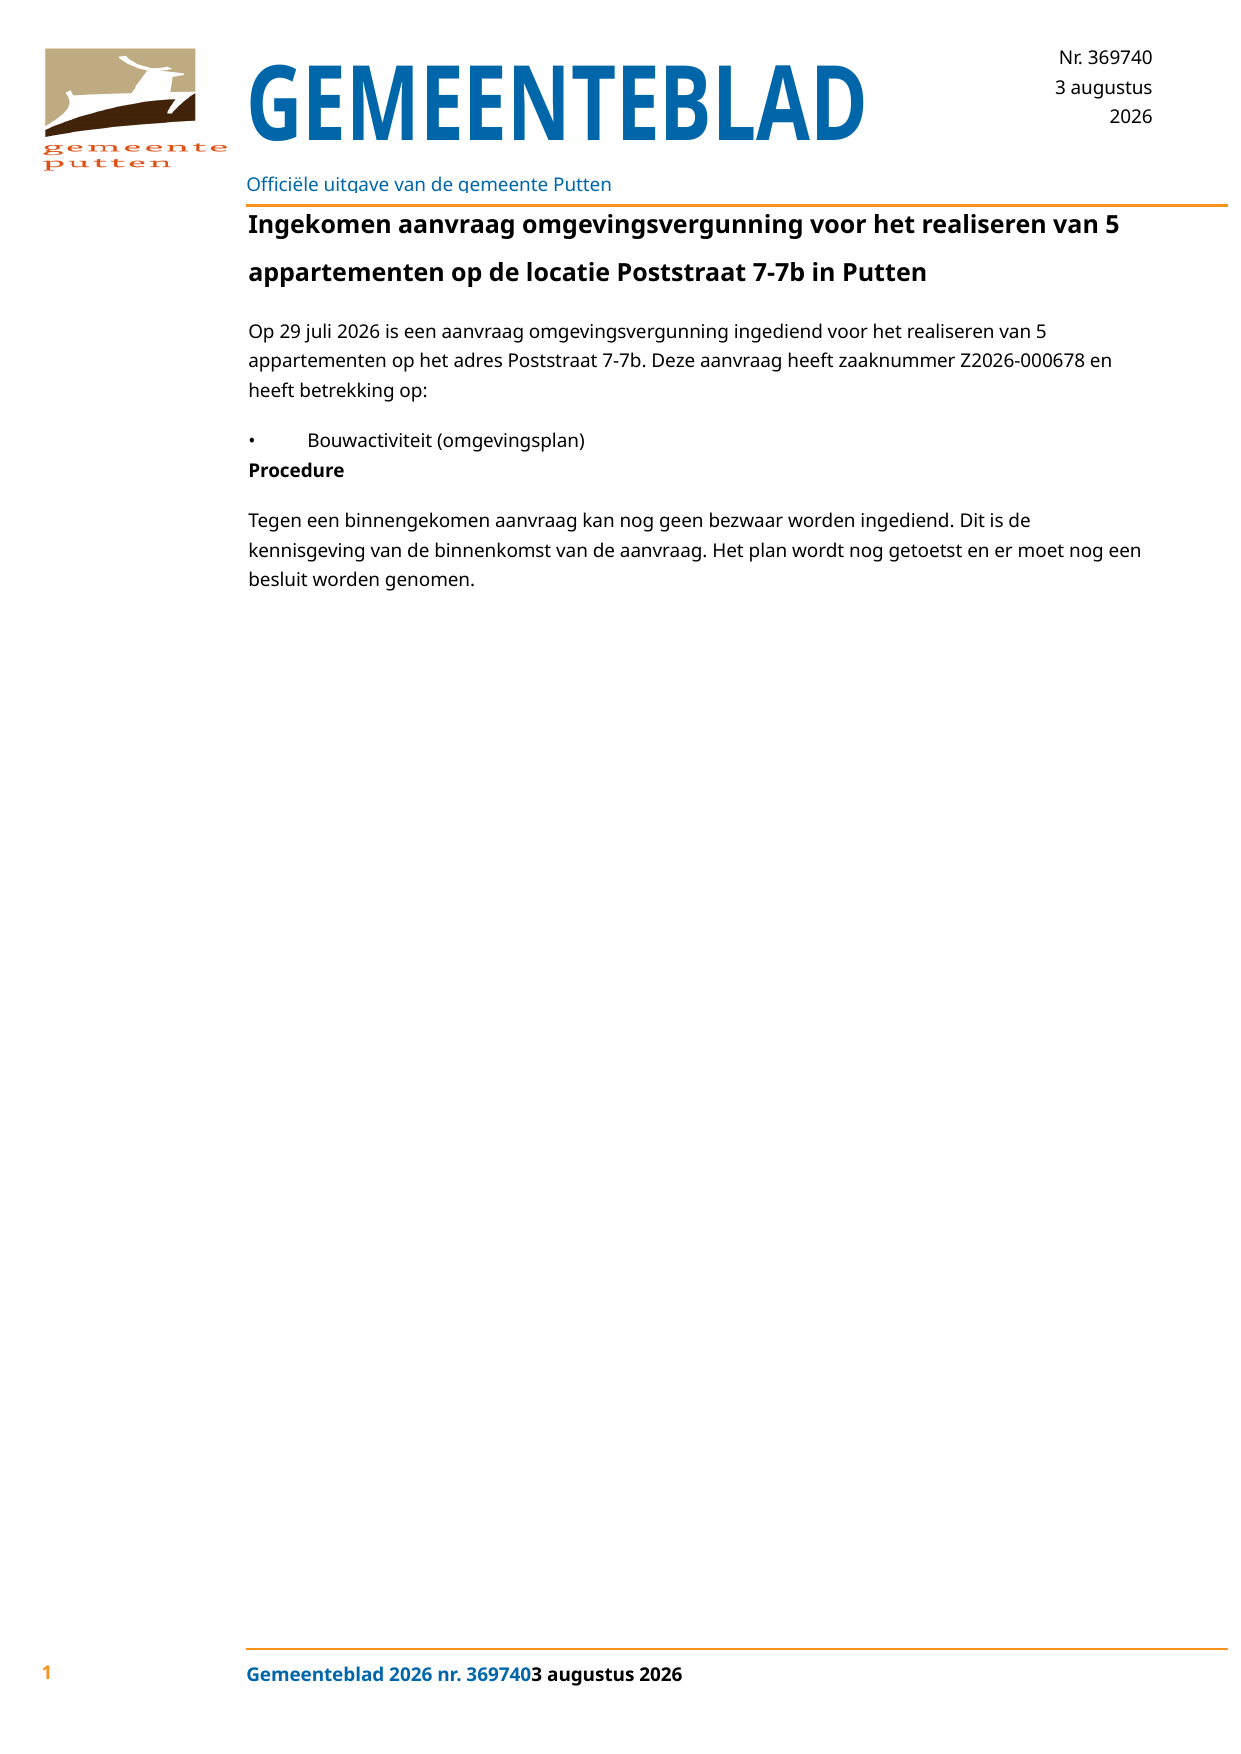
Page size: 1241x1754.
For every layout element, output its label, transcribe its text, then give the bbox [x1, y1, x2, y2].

text Tegen een binnengekomen aanvraag kan nog geen bezwaar worden ingediend. Dit is de kennisgeving van de binnenkomst van de aanvraag. Het plan wordt nog getoetst en er moet nog een besluit worden genomen. [248, 507, 1152, 592]
list Bouwactiviteit (omgevingsplan) [248, 427, 1152, 453]
text Ingekomen aanvraag omgevingsvergunning voor het realiseren van 5 appartementen op de locatie Poststraat 7-7b in Putten [248, 207, 1152, 288]
text Procedure [248, 457, 1152, 483]
text Op 29 juli 2026 is een aanvraag omgevingsvergunning ingediend voor het realiseren van 5 appartementen op het adres Poststraat 7-7b. Deze aanvraag heeft zaaknummer Z2026-000678 en heeft betrekking op: [248, 318, 1152, 403]
picture [41, 47, 231, 172]
